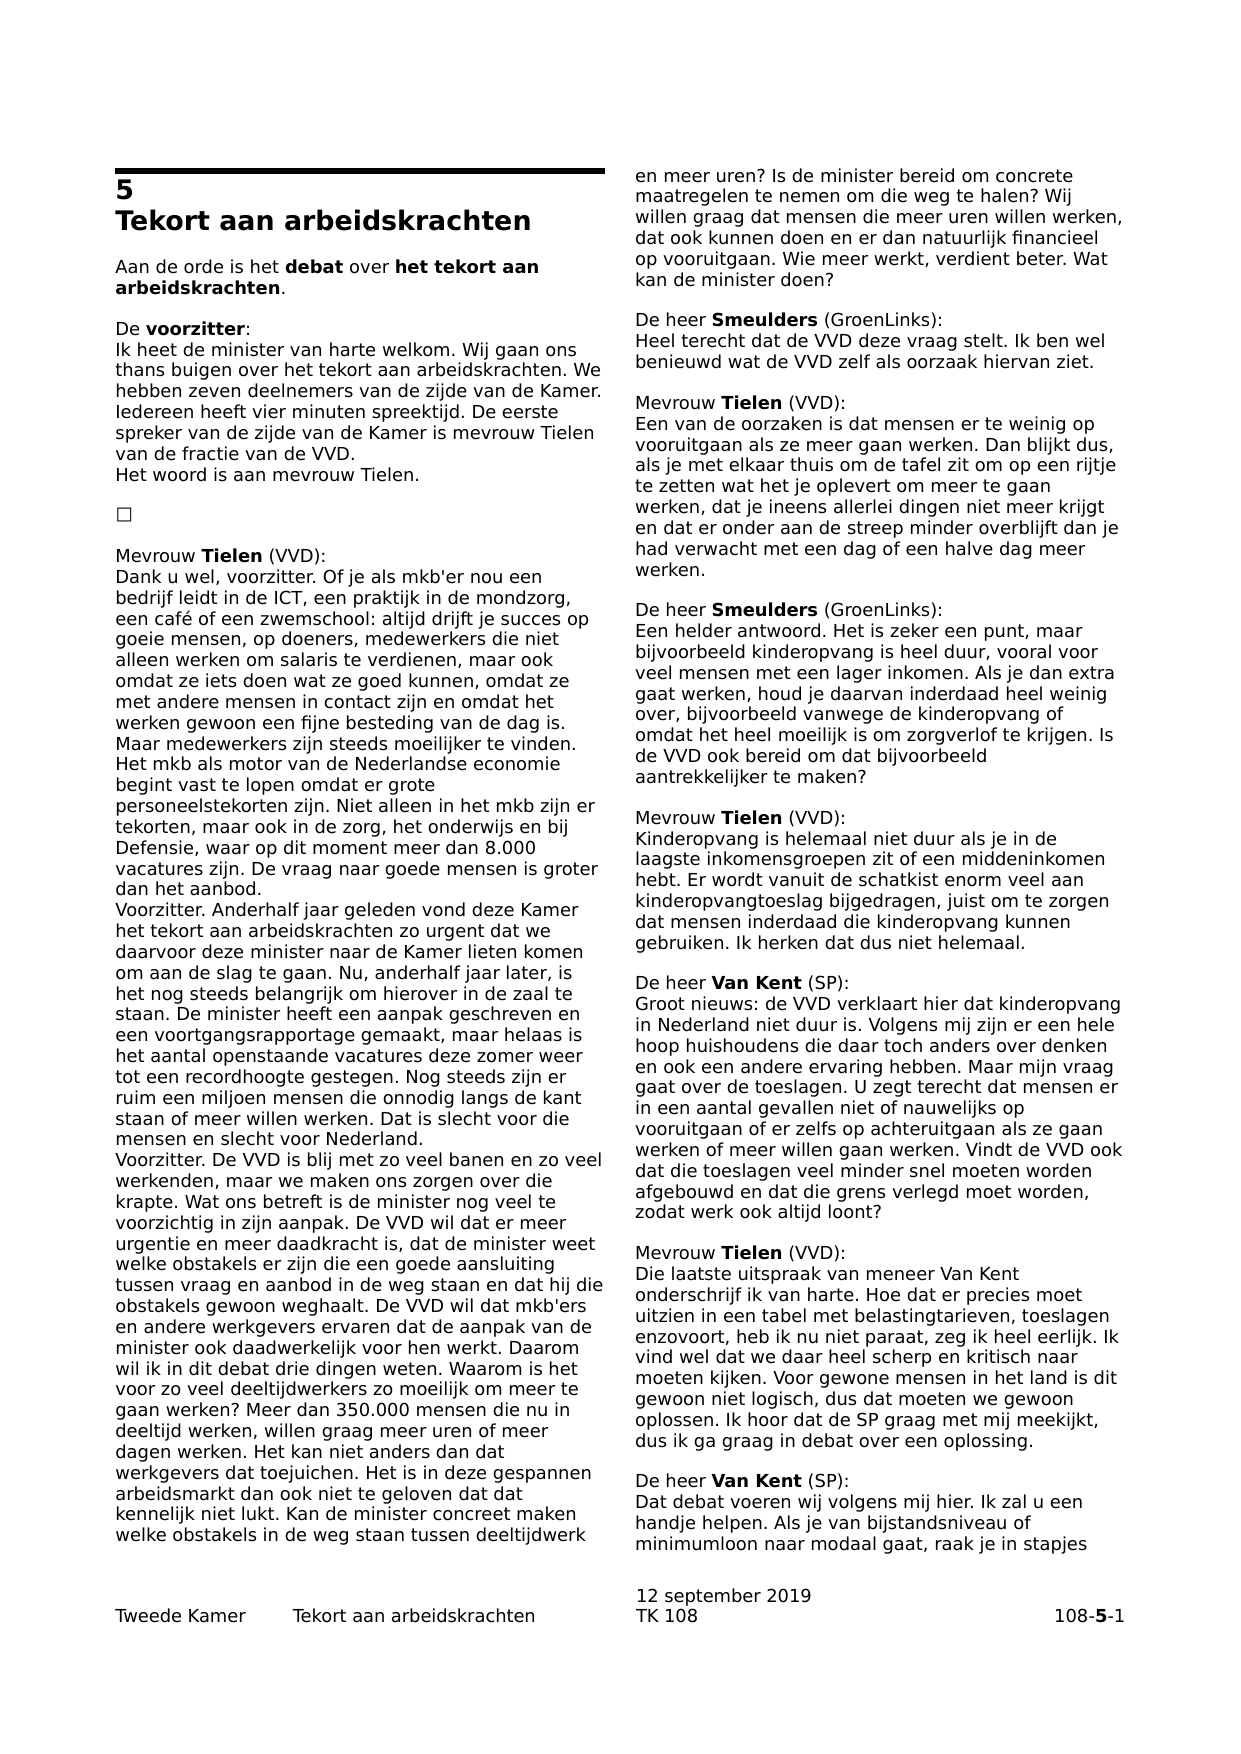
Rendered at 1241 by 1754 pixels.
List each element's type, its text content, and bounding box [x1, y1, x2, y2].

text en meer uren? Is de minister bereid om concrete maatregelen te nemen om die weg te halen? Wij willen graag dat mensen die meer uren willen werken, dat ook kunnen doen en er dan natuurlijk financieel op vooruitgaan. Wie meer werkt, verdient beter. Wat kan de minister doen? [635, 165, 1125, 290]
text Mevrouw Tielen (VVD): [635, 807, 1125, 828]
text De heer Van Kent (SP): [635, 973, 1125, 994]
text Die laatste uitspraak van meneer Van Kent onderschrijf ik van harte. Hoe dat er precies moet uitzien in een tabel met belastingtarieven, toeslagen enzovoort, heb ik nu niet paraat, zeg ik heel eerlijk. Ik vind wel dat we daar heel scherp en kritisch naar moeten kijken. Voor gewone mensen in het land is dit gewoon niet logisch, dus dat moeten we gewoon oplossen. Ik hoor dat de SP graag met mij meekijkt, dus ik ga graag in debat over een oplossing. [635, 1264, 1125, 1451]
text Dank u wel, voorzitter. Of je als mkb'er nou een bedrijf leidt in de ICT, een praktijk in de mondzorg, een café of een zwemschool: altijd drijft je succes op goeie mensen, op doeners, medewerkers die niet alleen werken om salaris te verdienen, maar ook omdat ze iets doen wat ze goed kunnen, omdat ze met andere mensen in contact zijn en omdat het werken gewoon een fijne besteding van de dag is. Maar medewerkers zijn steeds moeilijker te vinden. Het mkb als motor van de Nederlandse economie begint vast te lopen omdat er grote personeelstekorten zijn. Niet alleen in het mkb zijn er tekorten, maar ook in de zorg, het onderwijs en bij Defensie, waar op dit moment meer dan 8.000 vacatures zijn. De vraag naar goede mensen is groter dan het aanbod. [115, 567, 605, 900]
text Een van de oorzaken is dat mensen er te weinig op vooruitgaan als ze meer gaan werken. Dan blijkt dus, als je met elkaar thuis om de tafel zit om op een rijtje te zetten wat het je oplevert om meer te gaan werken, dat je ineens allerlei dingen niet meer krijgt en dat er onder aan de streep minder overblijft dan je had verwacht met een dag of een halve dag meer werken. [635, 413, 1125, 580]
text De heer Smeulders (GroenLinks): [635, 600, 1125, 621]
text De voorzitter: [115, 318, 605, 339]
text Een helder antwoord. Het is zeker een punt, maar bijvoorbeeld kinderopvang is heel duur, vooral voor veel mensen met een lager inkomen. Als je dan extra gaat werken, houd je daarvan inderdaad heel weinig over, bijvoorbeeld vanwege de kinderopvang of omdat het heel moeilijk is om zorgverlof te krijgen. Is de VVD ook bereid om dat bijvoorbeeld aantrekkelijker te maken? [635, 621, 1125, 787]
text Ik heet de minister van harte welkom. Wij gaan ons thans buigen over het tekort aan arbeidskrachten. We hebben zeven deelnemers van de zijde van de Kamer. Iedereen heeft vier minuten spreektijd. De eerste spreker van de zijde van de Kamer is mevrouw Tielen van de fractie van de VVD. [115, 339, 605, 464]
text Groot nieuws: de VVD verklaart hier dat kinderopvang in Nederland niet duur is. Volgens mij zijn er een hele hoop huishoudens die daar toch anders over denken en ook een andere ervaring hebben. Maar mijn vraag gaat over de toeslagen. U zegt terecht dat mensen er in een aantal gevallen niet of nauwelijks op vooruitgaan of er zelfs op achteruitgaan als ze gaan werken of meer willen gaan werken. Vindt de VVD ook dat die toeslagen veel minder snel moeten worden afgebouwd en dat die grens verlegd moet worden, zodat werk ook altijd loont? [635, 994, 1125, 1223]
text De heer Smeulders (GroenLinks): [635, 310, 1125, 331]
text Het woord is aan mevrouw Tielen. [115, 464, 605, 485]
text Mevrouw Tielen (VVD): [635, 1243, 1125, 1264]
text Mevrouw Tielen (VVD): [115, 546, 605, 567]
text Voorzitter. De VVD is blij met zo veel banen en zo veel werkenden, maar we maken ons zorgen over die krapte. Wat ons betreft is de minister nog veel te voorzichtig in zijn aanpak. De VVD wil dat er meer urgentie en meer daadkracht is, dat de minister weet welke obstakels er zijn die een goede aansluiting tussen vraag en aanbod in de weg staan en dat hij die obstakels gewoon weghaalt. De VVD wil dat mkb'ers en andere werkgevers ervaren dat de aanpak van de minister ook daadwerkelijk voor hen werkt. Daarom wil ik in dit debat drie dingen weten. Waarom is het voor zo veel deeltijdwerkers zo moeilijk om meer te gaan werken? Meer dan 350.000 mensen die nu in deeltijd werken, willen graag meer uren of meer dagen werken. Het kan niet anders dan dat werkgevers dat toejuichen. Het is in deze gespannen arbeidsmarkt dan ook niet te geloven dat dat kennelijk niet lukt. Kan de minister concreet maken welke obstakels in de weg staan tussen deeltijdwerk [115, 1150, 605, 1546]
text Aan de orde is het debat over het tekort aan arbeidskrachten. [115, 257, 605, 298]
text De heer Van Kent (SP): [635, 1471, 1125, 1492]
title 5 Tekort aan arbeidskrachten [115, 174, 605, 237]
text Voorzitter. Anderhalf jaar geleden vond deze Kamer het tekort aan arbeidskrachten zo urgent dat we daarvoor deze minister naar de Kamer lieten komen om aan de slag te gaan. Nu, anderhalf jaar later, is het nog steeds belangrijk om hierover in de zaal te staan. De minister heeft een aanpak geschreven en een voortgangsrapportage gemaakt, maar helaas is het aantal openstaande vacatures deze zomer weer tot een recordhoogte gestegen. Nog steeds zijn er ruim een miljoen mensen die onnodig langs de kant staan of meer willen werken. Dat is slecht voor die mensen en slecht voor Nederland. [115, 900, 605, 1150]
text ⬜ [115, 505, 605, 526]
text Kinderopvang is helemaal niet duur als je in de laagste inkomensgroepen zit of een middeninkomen hebt. Er wordt vanuit de schatkist enorm veel aan kinderopvangtoeslag bijgedragen, juist om te zorgen dat mensen inderdaad die kinderopvang kunnen gebruiken. Ik herken dat dus niet helemaal. [635, 828, 1125, 953]
text Mevrouw Tielen (VVD): [635, 393, 1125, 413]
text Dat debat voeren wij volgens mij hier. Ik zal u een handje helpen. Als je van bijstandsniveau of minimumloon naar modaal gaat, raak je in stapjes [635, 1492, 1125, 1554]
text Heel terecht dat de VVD deze vraag stelt. Ik ben wel benieuwd wat de VVD zelf als oorzaak hiervan ziet. [635, 331, 1125, 373]
